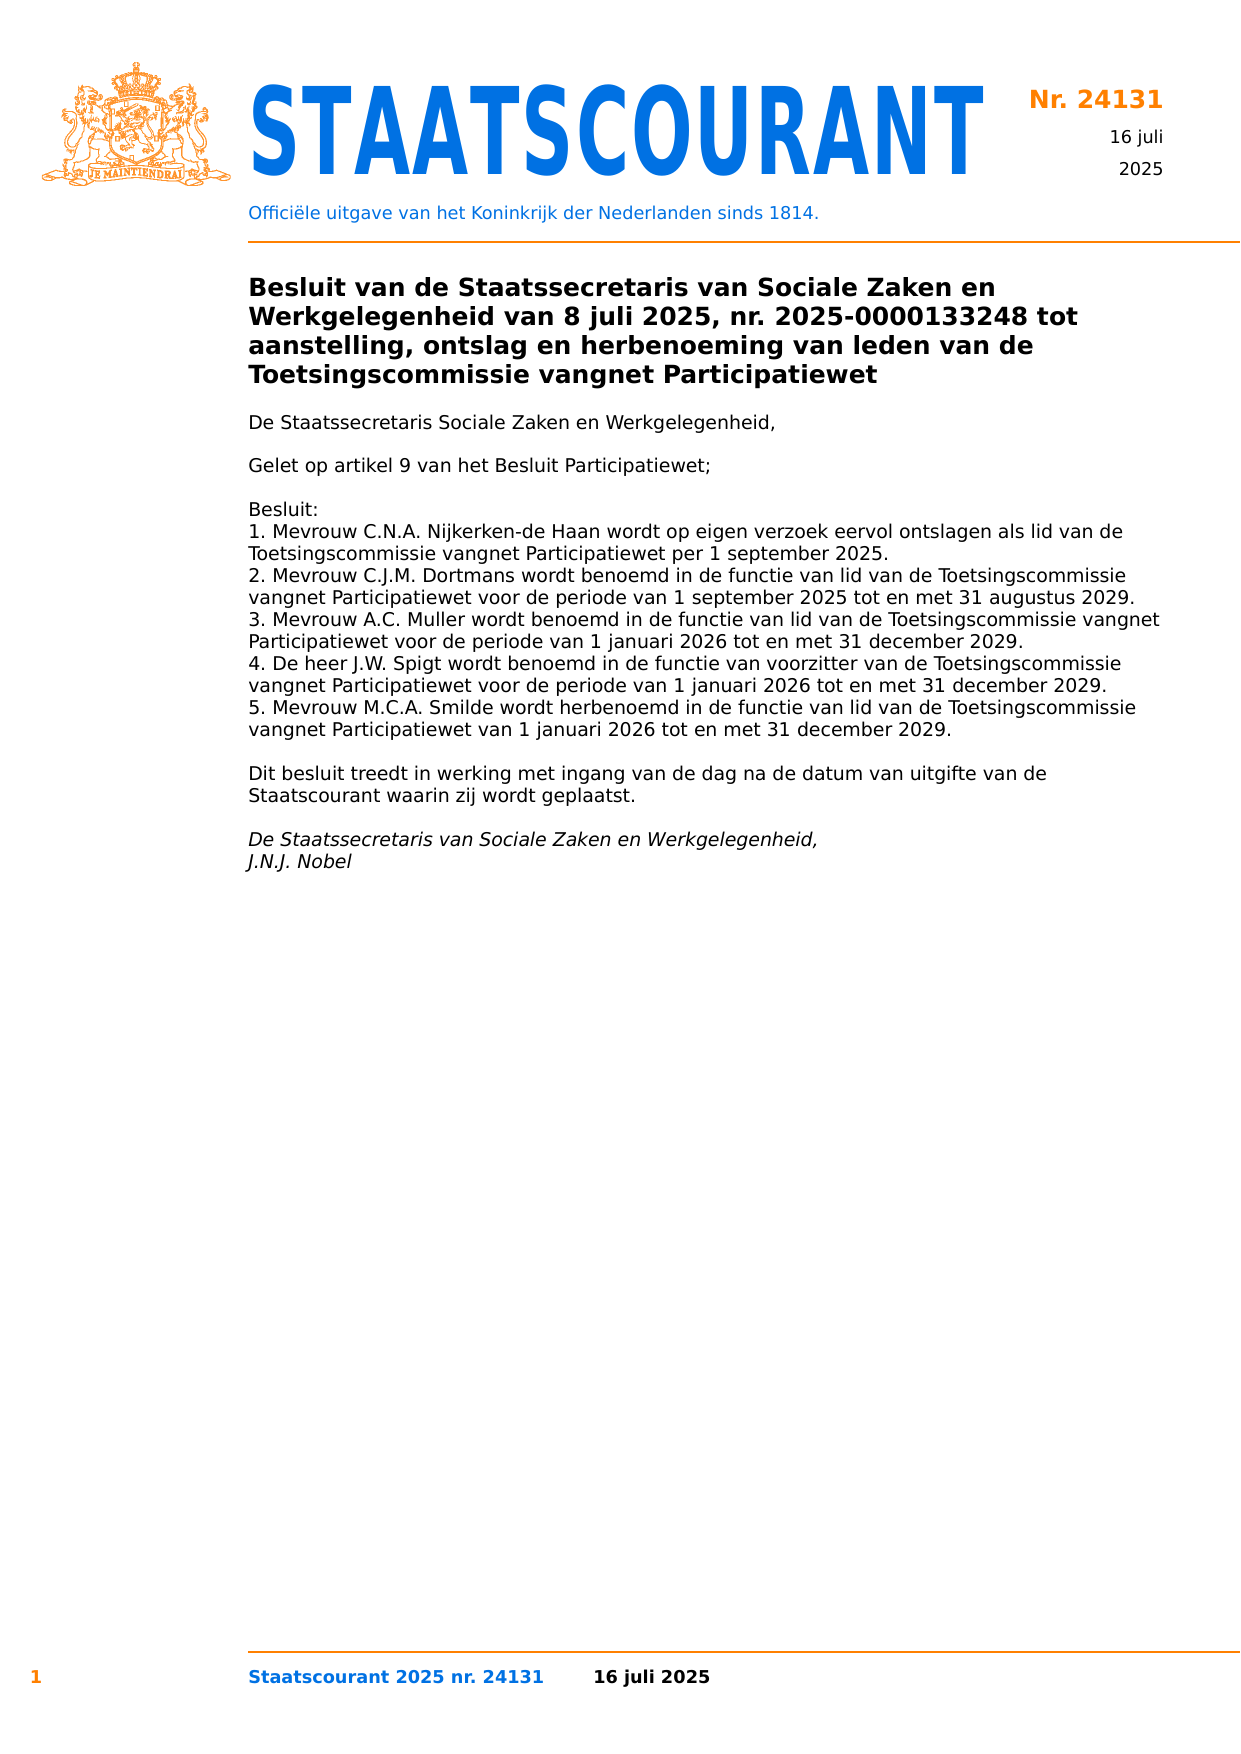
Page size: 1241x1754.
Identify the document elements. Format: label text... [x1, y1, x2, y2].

picture [41, 62, 231, 186]
text 4. De heer J.W. Spigt wordt benoemd in de functie van voorzitter van de Toetsingscommissie vangnet Participatiewet voor de periode van 1 januari 2026 tot en met 31 december 2029. [248, 653, 1163, 697]
text 5. Mevrouw M.C.A. Smilde wordt herbenoemd in de functie van lid van de Toetsingscommissie vangnet Participatiewet van 1 januari 2026 tot en met 31 december 2029. [248, 697, 1163, 741]
text Besluit: [248, 499, 1163, 521]
table_cell 2025 [998, 153, 1240, 203]
table_header [25, 62, 248, 241]
table_cell Officiële uitgave van het Koninkrijk der Nederlanden sinds 1814. [248, 203, 1240, 241]
text 3. Mevrouw A.C. Muller wordt benoemd in de functie van lid van de Toetsingscommissie vangnet Participatiewet voor de periode van 1 januari 2026 tot en met 31 december 2029. [248, 609, 1163, 653]
text De Staatssecretaris van Sociale Zaken en Werkgelegenheid, J.N.J. Nobel [248, 829, 1163, 873]
text Dit besluit treedt in werking met ingang van de dag na de datum van uitgifte van de Staatscourant waarin zij wordt geplaatst. [248, 763, 1163, 807]
text Gelet op artikel 9 van het Besluit Participatiewet; [248, 455, 1163, 477]
text 2. Mevrouw C.J.M. Dortmans wordt benoemd in de functie van lid van de Toetsingscommissie vangnet Participatiewet voor de periode van 1 september 2025 tot en met 31 augustus 2029. [248, 565, 1163, 609]
table_cell 16 juli [998, 121, 1240, 153]
text 1. Mevrouw C.N.A. Nijkerken-de Haan wordt op eigen verzoek eervol ontslagen als lid van de Toetsingscommissie vangnet Participatiewet per 1 september 2025. [248, 521, 1163, 565]
table_header Nr. 24131 [998, 62, 1240, 121]
table_header STAATSCOURANT [248, 62, 998, 203]
text De Staatssecretaris Sociale Zaken en Werkgelegenheid, [248, 412, 1163, 433]
subtitle Besluit van de Staatssecretaris van Sociale Zaken en Werkgelegenheid van 8 juli 2025, nr. 2025-0000133248 tot aanstelling, ontslag en herbenoeming van leden van de Toetsingscommissie vangnet Participatiewet [248, 273, 1163, 390]
